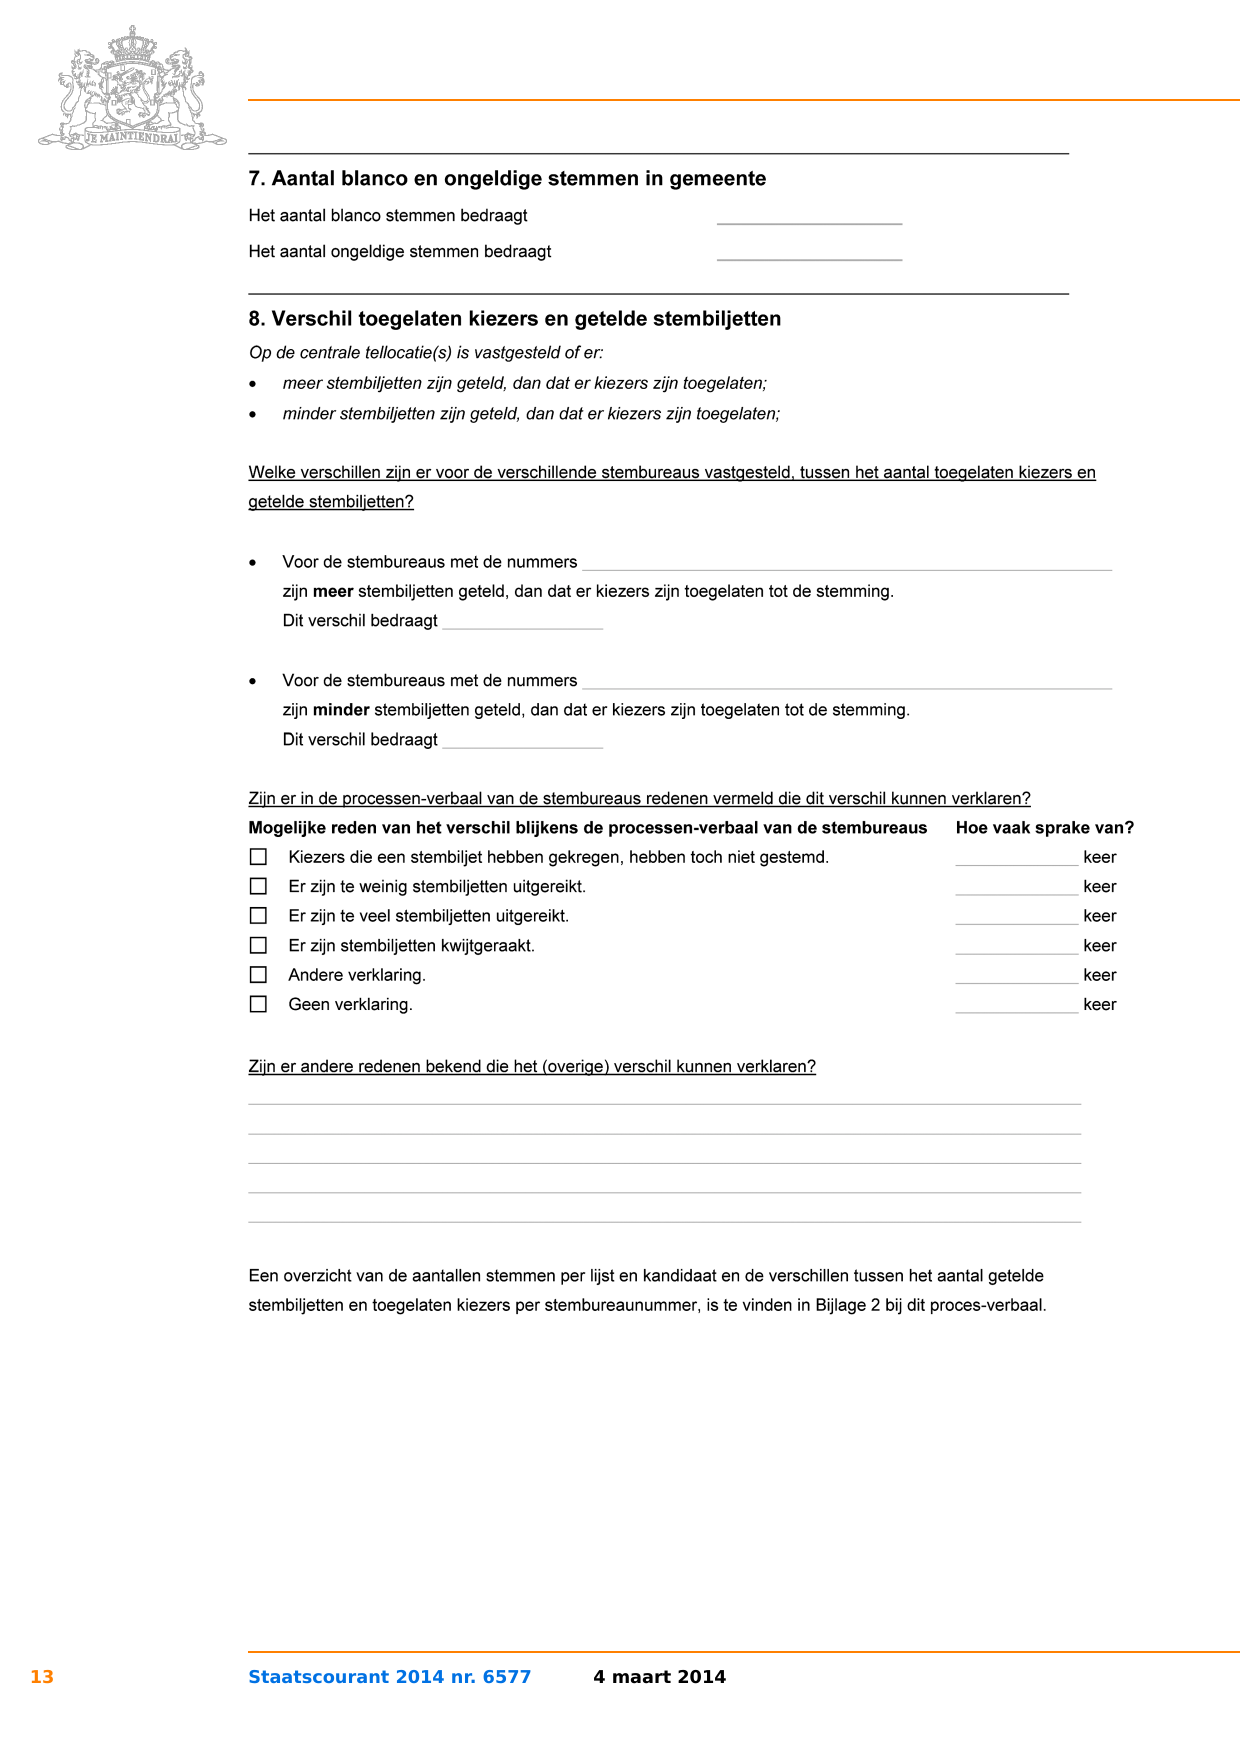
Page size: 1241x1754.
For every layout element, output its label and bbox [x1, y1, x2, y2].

picture [38, 25, 227, 150]
picture [248, 151, 1134, 1316]
